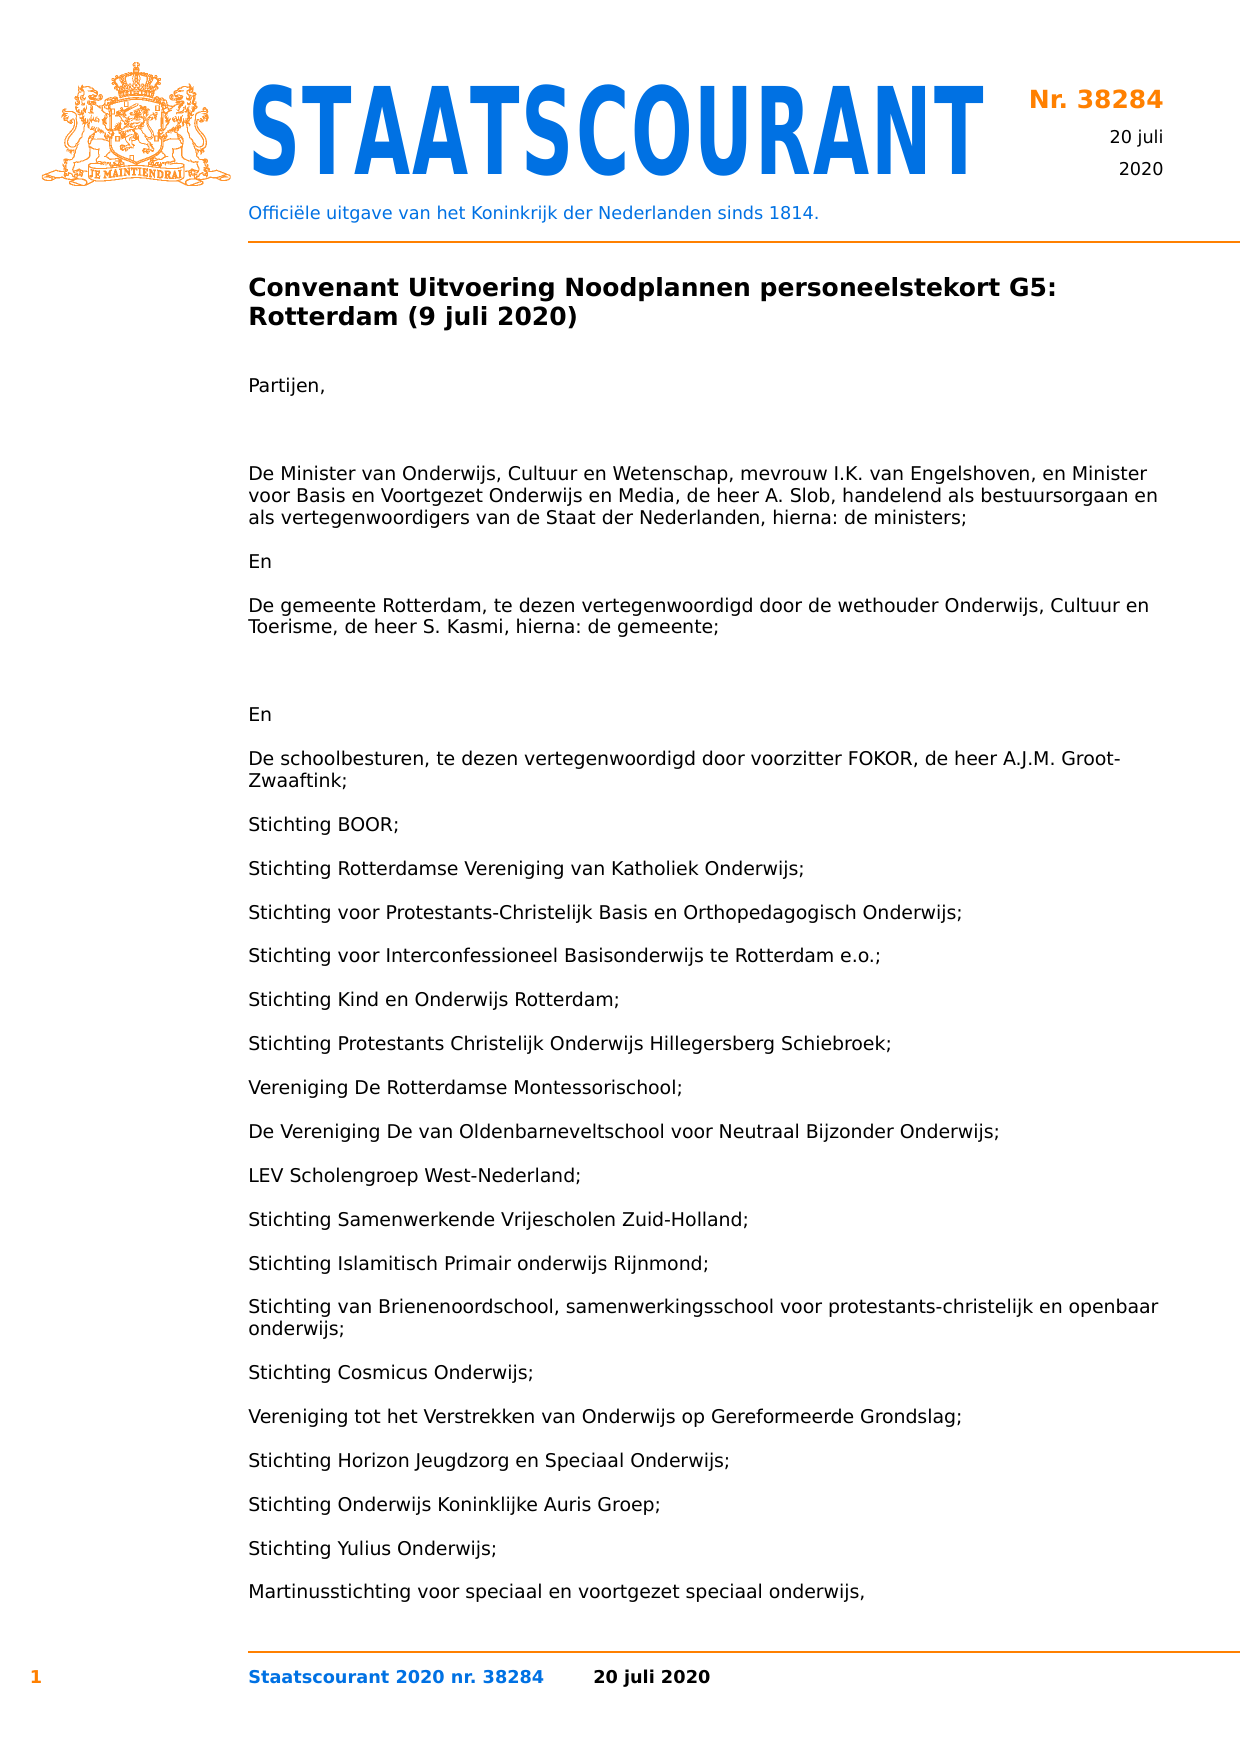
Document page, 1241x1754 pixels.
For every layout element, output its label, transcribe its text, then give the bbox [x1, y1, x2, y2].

text Stichting Kind en Onderwijs Rotterdam; [248, 989, 1163, 1011]
text De Vereniging De van Oldenbarneveltschool voor Neutraal Bijzonder Onderwijs; [248, 1121, 1163, 1143]
table_header [25, 62, 248, 241]
table_header STAATSCOURANT [248, 62, 998, 203]
text Partijen, [248, 375, 1163, 397]
text Vereniging tot het Verstrekken van Onderwijs op Gereformeerde Grondslag; [248, 1406, 1163, 1428]
text Stichting voor Protestants-Christelijk Basis en Orthopedagogisch Onderwijs; [248, 902, 1163, 923]
text Stichting Protestants Christelijk Onderwijs Hillegersberg Schiebroek; [248, 1033, 1163, 1055]
subtitle Convenant Uitvoering Noodplannen personeelstekort G5: Rotterdam (9 juli 2020) [248, 273, 1163, 331]
table_cell 20 juli [998, 121, 1240, 153]
text Stichting Rotterdamse Vereniging van Katholiek Onderwijs; [248, 858, 1163, 880]
table_header Nr. 38284 [998, 62, 1240, 121]
table_cell Officiële uitgave van het Koninkrijk der Nederlanden sinds 1814. [248, 203, 1240, 241]
text Martinusstichting voor speciaal en voortgezet speciaal onderwijs, [248, 1581, 1163, 1603]
text De Minister van Onderwijs, Cultuur en Wetenschap, mevrouw I.K. van Engelshoven, en Minister voor Basis en Voortgezet Onderwijs en Media, de heer A. Slob, handelend als bestuursorgaan en als vertegenwoordigers van de Staat der Nederlanden, hierna: de ministers; [248, 463, 1163, 529]
text Stichting Onderwijs Koninklijke Auris Groep; [248, 1494, 1163, 1516]
text LEV Scholengroep West-Nederland; [248, 1165, 1163, 1187]
text Stichting voor Interconfessioneel Basisonderwijs te Rotterdam e.o.; [248, 945, 1163, 967]
text Stichting Horizon Jeugdzorg en Speciaal Onderwijs; [248, 1450, 1163, 1472]
text Stichting Cosmicus Onderwijs; [248, 1362, 1163, 1384]
text Stichting BOOR; [248, 814, 1163, 836]
text En [248, 704, 1163, 726]
text En [248, 551, 1163, 573]
text De schoolbesturen, te dezen vertegenwoordigd door voorzitter FOKOR, de heer A.J.M. Groot-Zwaaftink; [248, 748, 1163, 792]
text Stichting Samenwerkende Vrijescholen Zuid-Holland; [248, 1208, 1163, 1231]
text Vereniging De Rotterdamse Montessorischool; [248, 1077, 1163, 1099]
text Stichting van Brienenoordschool, samenwerkingsschool voor protestants-christelijk en openbaar onderwijs; [248, 1296, 1163, 1340]
text Stichting Yulius Onderwijs; [248, 1537, 1163, 1559]
text De gemeente Rotterdam, te dezen vertegenwoordigd door de wethouder Onderwijs, Cultuur en Toerisme, de heer S. Kasmi, hierna: de gemeente; [248, 594, 1163, 638]
picture [41, 62, 231, 186]
table_cell 2020 [998, 153, 1240, 203]
text Stichting Islamitisch Primair onderwijs Rijnmond; [248, 1252, 1163, 1274]
